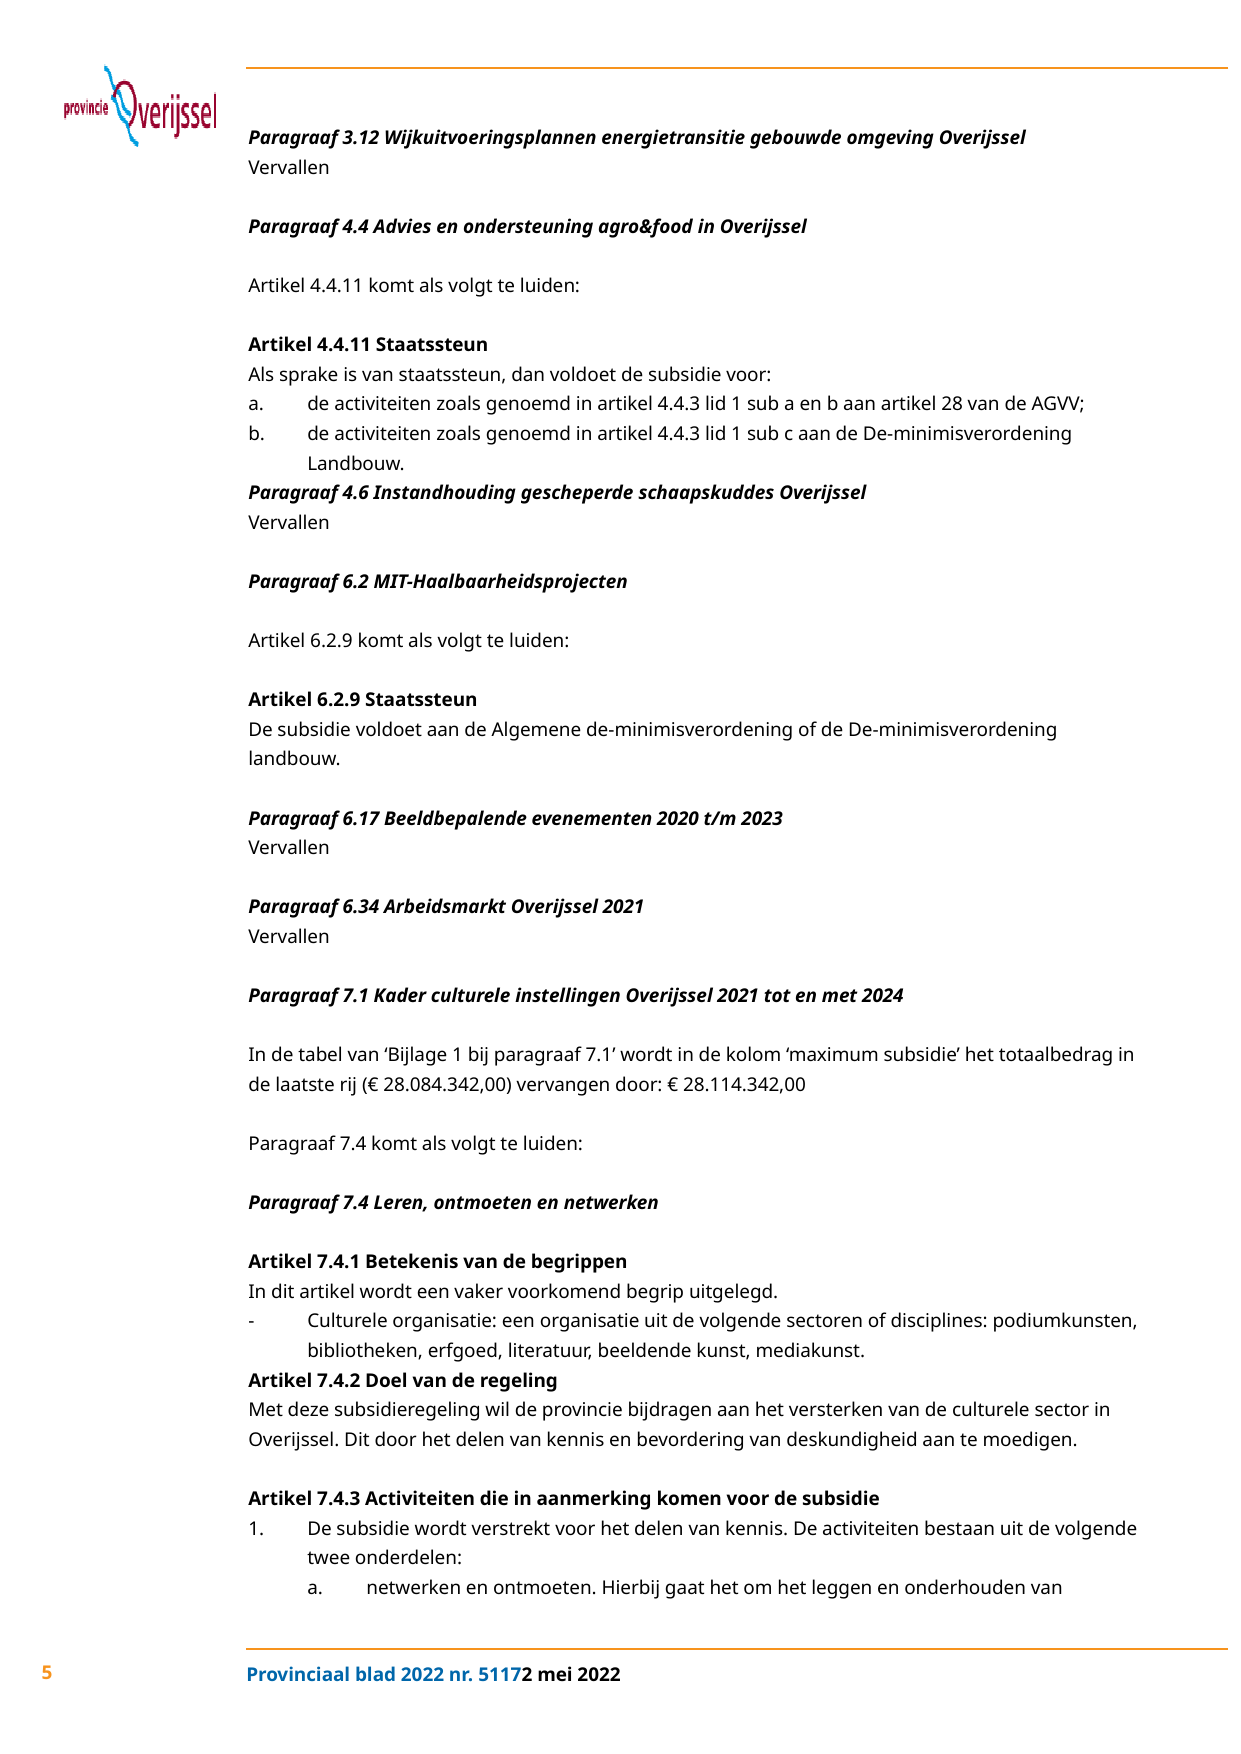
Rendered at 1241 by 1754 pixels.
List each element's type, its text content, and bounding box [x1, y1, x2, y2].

text Artikel 6.2.9 Staatssteun [248, 686, 1152, 712]
text Paragraaf 6.2 MIT-Haalbaarheidsprojecten [248, 568, 1152, 594]
text De subsidie voldoet aan de Algemene de-minimisverordening of de De-minimisverordening landbouw. [248, 716, 1152, 771]
text Paragraaf 7.4 Leren, ontmoeten en netwerken [248, 1189, 1152, 1215]
text Paragraaf 3.12 Wijkuitvoeringsplannen energietransitie gebouwde omgeving Overijssel [248, 124, 1152, 150]
text Artikel 4.4.11 Staatssteun [248, 331, 1152, 357]
text In de tabel van ‘Bijlage 1 bij paragraaf 7.1’ wordt in de kolom ‘maximum subsidie’ het totaalbedrag in de laatste rij (€ 28.084.342,00) vervangen door: € 28.114.342,00 [248, 1041, 1152, 1097]
text Artikel 7.4.3 Activiteiten die in aanmerking komen voor de subsidie [248, 1485, 1152, 1511]
text Met deze subsidieregeling wil de provincie bijdragen aan het versterken van de culturele sector in Overijssel. Dit door het delen van kennis en bevordering van deskundigheid aan te moedigen. [248, 1396, 1152, 1452]
text Artikel 7.4.1 Betekenis van de begrippen [248, 1248, 1152, 1274]
list De subsidie wordt verstrekt voor het delen van kennis. De activiteiten bestaan uit de volgende twee onderdelen: [248, 1515, 1152, 1570]
text Als sprake is van staatssteun, dan voldoet de subsidie voor: [248, 361, 1152, 387]
text Paragraaf 6.17 Beeldbepalende evenementen 2020 t/m 2023 [248, 805, 1152, 831]
text Vervallen [248, 154, 1152, 180]
picture [41, 47, 231, 172]
text Paragraaf 7.1 Kader culturele instellingen Overijssel 2021 tot en met 2024 [248, 982, 1152, 1008]
list netwerken en ontmoeten. Hierbij gaat het om het leggen en onderhouden van [307, 1574, 1152, 1600]
text Paragraaf 7.4 komt als volgt te luiden: [248, 1130, 1152, 1156]
text Paragraaf 4.4 Advies en ondersteuning agro&food in Overijssel [248, 213, 1152, 239]
text Artikel 6.2.9 komt als volgt te luiden: [248, 627, 1152, 653]
text Paragraaf 4.6 Instandhouding gescheperde schaapskuddes Overijssel [248, 479, 1152, 505]
text Artikel 4.4.11 komt als volgt te luiden: [248, 272, 1152, 298]
text In dit artikel wordt een vaker voorkomend begrip uitgelegd. [248, 1278, 1152, 1304]
list de activiteiten zoals genoemd in artikel 4.4.3 lid 1 sub a en b aan artikel 28 van de AGVV; [248, 391, 1152, 416]
list de activiteiten zoals genoemd in artikel 4.4.3 lid 1 sub c aan de De-minimisverordening Landbouw. [248, 420, 1152, 476]
text Vervallen [248, 923, 1152, 949]
text Vervallen [248, 834, 1152, 860]
text Paragraaf 6.34 Arbeidsmarkt Overijssel 2021 [248, 893, 1152, 919]
text Vervallen [248, 509, 1152, 535]
list Culturele organisatie: een organisatie uit de volgende sectoren of disciplines: podiumkunsten, bibliotheken, erfgoed, literatuur, beeldende kunst, mediakunst. [248, 1308, 1152, 1363]
text Artikel 7.4.2 Doel van de regeling [248, 1367, 1152, 1393]
